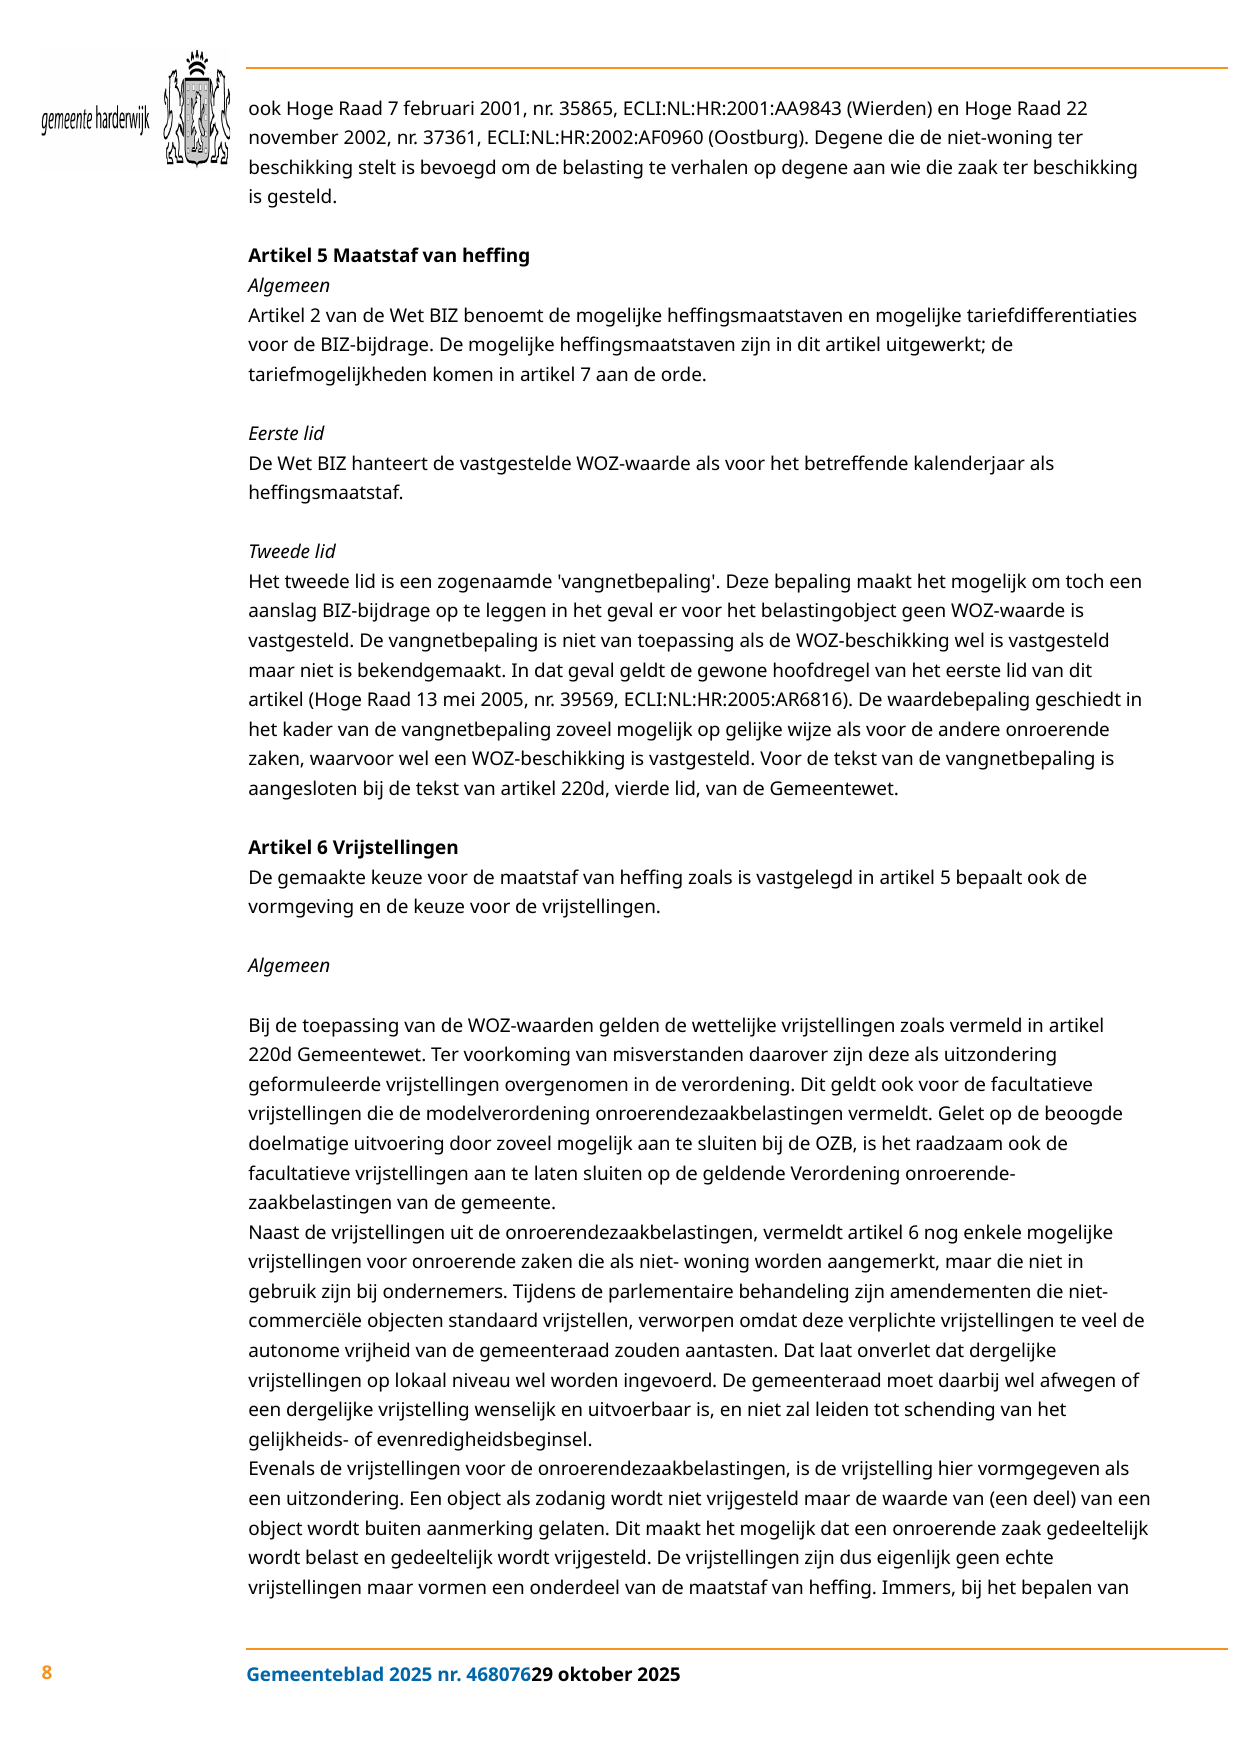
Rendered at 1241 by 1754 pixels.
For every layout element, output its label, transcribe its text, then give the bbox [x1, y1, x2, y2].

text De Wet BIZ hanteert de vastgestelde WOZ-waarde als voor het betreffende kalenderjaar als heffingsmaatstaf. [248, 450, 1152, 505]
text Naast de vrijstellingen uit de onroerendezaakbelastingen, vermeldt artikel 6 nog enkele mogelijke vrijstellingen voor onroerende zaken die als niet- woning worden aangemerkt, maar die niet in gebruik zijn bij ondernemers. Tijdens de parlementaire behandeling zijn amendementen die niet- commerciële objecten standaard vrijstellen, verworpen omdat deze verplichte vrijstellingen te veel de autonome vrijheid van de gemeenteraad zouden aantasten. Dat laat onverlet dat dergelijke vrijstellingen op lokaal niveau wel worden ingevoerd. De gemeenteraad moet daarbij wel afwegen of een dergelijke vrijstelling wenselijk en uitvoerbaar is, en niet zal leiden tot schending van het gelijkheids- of evenredigheidsbeginsel. [248, 1219, 1152, 1452]
text Bij de toepassing van de WOZ-waarden gelden de wettelijke vrijstellingen zoals vermeld in artikel 220d Gemeentewet. Ter voorkoming van misverstanden daarover zijn deze als uitzondering geformuleerde vrijstellingen overgenomen in de verordening. Dit geldt ook voor de facultatieve vrijstellingen die de modelverordening onroerendezaakbelastingen vermeldt. Gelet op de beoogde doelmatige uitvoering door zoveel mogelijk aan te sluiten bij de OZB, is het raadzaam ook de facultatieve vrijstellingen aan te laten sluiten op de geldende Verordening onroerende- zaakbelastingen van de gemeente. [248, 1012, 1152, 1215]
text De gemaakte keuze voor de maatstaf van heffing zoals is vastgelegd in artikel 5 bepaalt ook de vormgeving en de keuze voor de vrijstellingen. [248, 864, 1152, 919]
text Tweede lid [248, 538, 1152, 564]
picture [41, 47, 231, 172]
text Algemeen [248, 272, 1152, 298]
text Artikel 2 van de Wet BIZ benoemt de mogelijke heffingsmaatstaven en mogelijke tariefdifferentiaties voor de BIZ-bijdrage. De mogelijke heffingsmaatstaven zijn in dit artikel uitgewerkt; de tariefmogelijkheden komen in artikel 7 aan de orde. [248, 302, 1152, 387]
text Artikel 5 Maatstaf van heffing [248, 243, 1152, 268]
text Artikel 6 Vrijstellingen [248, 834, 1152, 860]
text Algemeen [248, 953, 1152, 978]
text Het tweede lid is een zogenaamde 'vangnetbepaling'. Deze bepaling maakt het mogelijk om toch een aanslag BIZ-bijdrage op te leggen in het geval er voor het belastingobject geen WOZ-waarde is vastgesteld. De vangnetbepaling is niet van toepassing als de WOZ-beschikking wel is vastgesteld maar niet is bekendgemaakt. In dat geval geldt de gewone hoofdregel van het eerste lid van dit artikel (Hoge Raad 13 mei 2005, nr. 39569, ECLI:NL:HR:2005:AR6816). De waardebepaling geschiedt in het kader van de vangnetbepaling zoveel mogelijk op gelijke wijze als voor de andere onroerende zaken, waarvoor wel een WOZ-beschikking is vastgesteld. Voor de tekst van de vangnetbepaling is aangesloten bij de tekst van artikel 220d, vierde lid, van de Gemeentewet. [248, 568, 1152, 801]
text Evenals de vrijstellingen voor de onroerendezaakbelastingen, is de vrijstelling hier vormgegeven als een uitzondering. Een object als zodanig wordt niet vrijgesteld maar de waarde van (een deel) van een object wordt buiten aanmerking gelaten. Dit maakt het mogelijk dat een onroerende zaak gedeeltelijk wordt belast en gedeeltelijk wordt vrijgesteld. De vrijstellingen zijn dus eigenlijk geen echte vrijstellingen maar vormen een onderdeel van de maatstaf van heffing. Immers, bij het bepalen van [248, 1456, 1152, 1600]
text ook Hoge Raad 7 februari 2001, nr. 35865, ECLI:NL:HR:2001:AA9843 (Wierden) en Hoge Raad 22 november 2002, nr. 37361, ECLI:NL:HR:2002:AF0960 (Oostburg). Degene die de niet-woning ter beschikking stelt is bevoegd om de belasting te verhalen op degene aan wie die zaak ter beschikking is gesteld. [248, 95, 1152, 209]
text Eerste lid [248, 420, 1152, 446]
